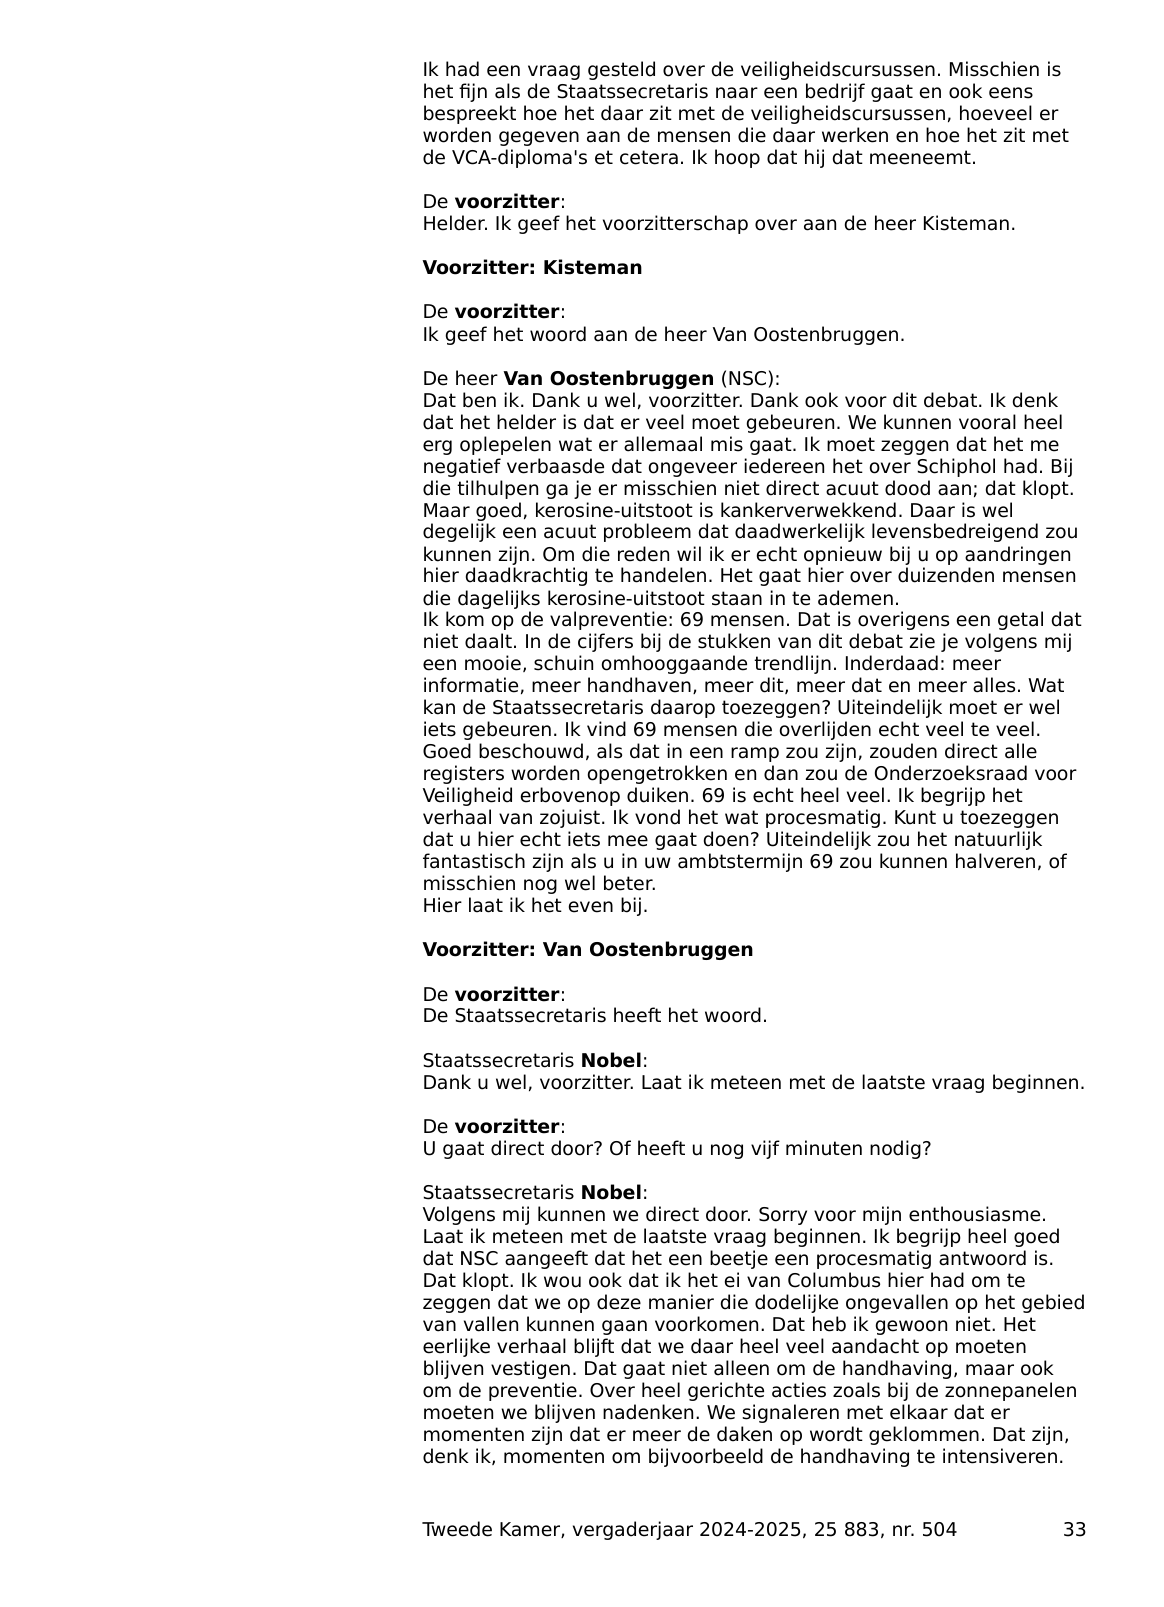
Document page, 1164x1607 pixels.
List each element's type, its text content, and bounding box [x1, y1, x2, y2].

text Helder. Ik geef het voorzitterschap over aan de heer Kisteman. [422, 213, 1087, 235]
text Staatssecretaris Nobel: [422, 1182, 1087, 1204]
text Laat ik meteen met de laatste vraag beginnen. Ik begrijp heel goed dat NSC aangeeft dat het een beetje een procesmatig antwoord is. Dat klopt. Ik wou ook dat ik het ei van Columbus hier had om te zeggen dat we op deze manier die dodelijke ongevallen op het gebied van vallen kunnen gaan voorkomen. Dat heb ik gewoon niet. Het eerlijke verhaal blijft dat we daar heel veel aandacht op moeten blijven vestigen. Dat gaat niet alleen om de handhaving, maar ook om de preventie. Over heel gerichte acties zoals bij de zonnepanelen moeten we blijven nadenken. We signaleren met elkaar dat er momenten zijn dat er meer de daken op wordt geklommen. Dat zijn, denk ik, momenten om bijvoorbeeld de handhaving te intensiveren. [422, 1226, 1087, 1468]
text De Staatssecretaris heeft het woord. [422, 1005, 1087, 1027]
text Dat ben ik. Dank u wel, voorzitter. Dank ook voor dit debat. Ik denk dat het helder is dat er veel moet gebeuren. We kunnen vooral heel erg oplepelen wat er allemaal mis gaat. Ik moet zeggen dat het me negatief verbaasde dat ongeveer iedereen het over Schiphol had. Bij die tilhulpen ga je er misschien niet direct acuut dood aan; dat klopt. Maar goed, kerosine-uitstoot is kankerverwekkend. Daar is wel degelijk een acuut probleem dat daadwerkelijk levensbedreigend zou kunnen zijn. Om die reden wil ik er echt opnieuw bij u op aandringen hier daadkrachtig te handelen. Het gaat hier over duizenden mensen die dagelijks kerosine-uitstoot staan in te ademen. [422, 389, 1087, 609]
text Dank u wel, voorzitter. Laat ik meteen met de laatste vraag beginnen. [422, 1072, 1087, 1093]
text De voorzitter: [422, 301, 1087, 323]
text De heer Van Oostenbruggen (NSC): [422, 368, 1087, 389]
text Ik had een vraag gesteld over de veiligheidscursussen. Misschien is het fijn als de Staatssecretaris naar een bedrijf gaat en ook eens bespreekt hoe het daar zit met de veiligheidscursussen, hoeveel er worden gegeven aan de mensen die daar werken en hoe het zit met de VCA-diploma's et cetera. Ik hoop dat hij dat meeneemt. [422, 59, 1087, 169]
text De voorzitter: [422, 983, 1087, 1005]
text Ik kom op de valpreventie: 69 mensen. Dat is overigens een getal dat niet daalt. In de cijfers bij de stukken van dit debat zie je volgens mij een mooie, schuin omhooggaande trendlijn. Inderdaad: meer informatie, meer handhaven, meer dit, meer dat en meer alles. Wat kan de Staatssecretaris daarop toezeggen? Uiteindelijk moet er wel iets gebeuren. Ik vind 69 mensen die overlijden echt veel te veel. Goed beschouwd, als dat in een ramp zou zijn, zouden direct alle registers worden opengetrokken en dan zou de Onderzoeksraad voor Veiligheid erbovenop duiken. 69 is echt heel veel. Ik begrijp het verhaal van zojuist. Ik vond het wat procesmatig. Kunt u toezeggen dat u hier echt iets mee gaat doen? Uiteindelijk zou het natuurlijk fantastisch zijn als u in uw ambtstermijn 69 zou kunnen halveren, of misschien nog wel beter. [422, 609, 1087, 895]
subtitle Voorzitter: Kisteman [422, 257, 1087, 279]
text De voorzitter: [422, 191, 1087, 213]
text Volgens mij kunnen we direct door. Sorry voor mijn enthousiasme. [422, 1204, 1087, 1226]
text Staatssecretaris Nobel: [422, 1049, 1087, 1072]
text Hier laat ik het even bij. [422, 895, 1087, 917]
text De voorzitter: [422, 1116, 1087, 1138]
text Ik geef het woord aan de heer Van Oostenbruggen. [422, 323, 1087, 345]
text U gaat direct door? Of heeft u nog vijf minuten nodig? [422, 1138, 1087, 1160]
subtitle Voorzitter: Van Oostenbruggen [422, 939, 1087, 961]
